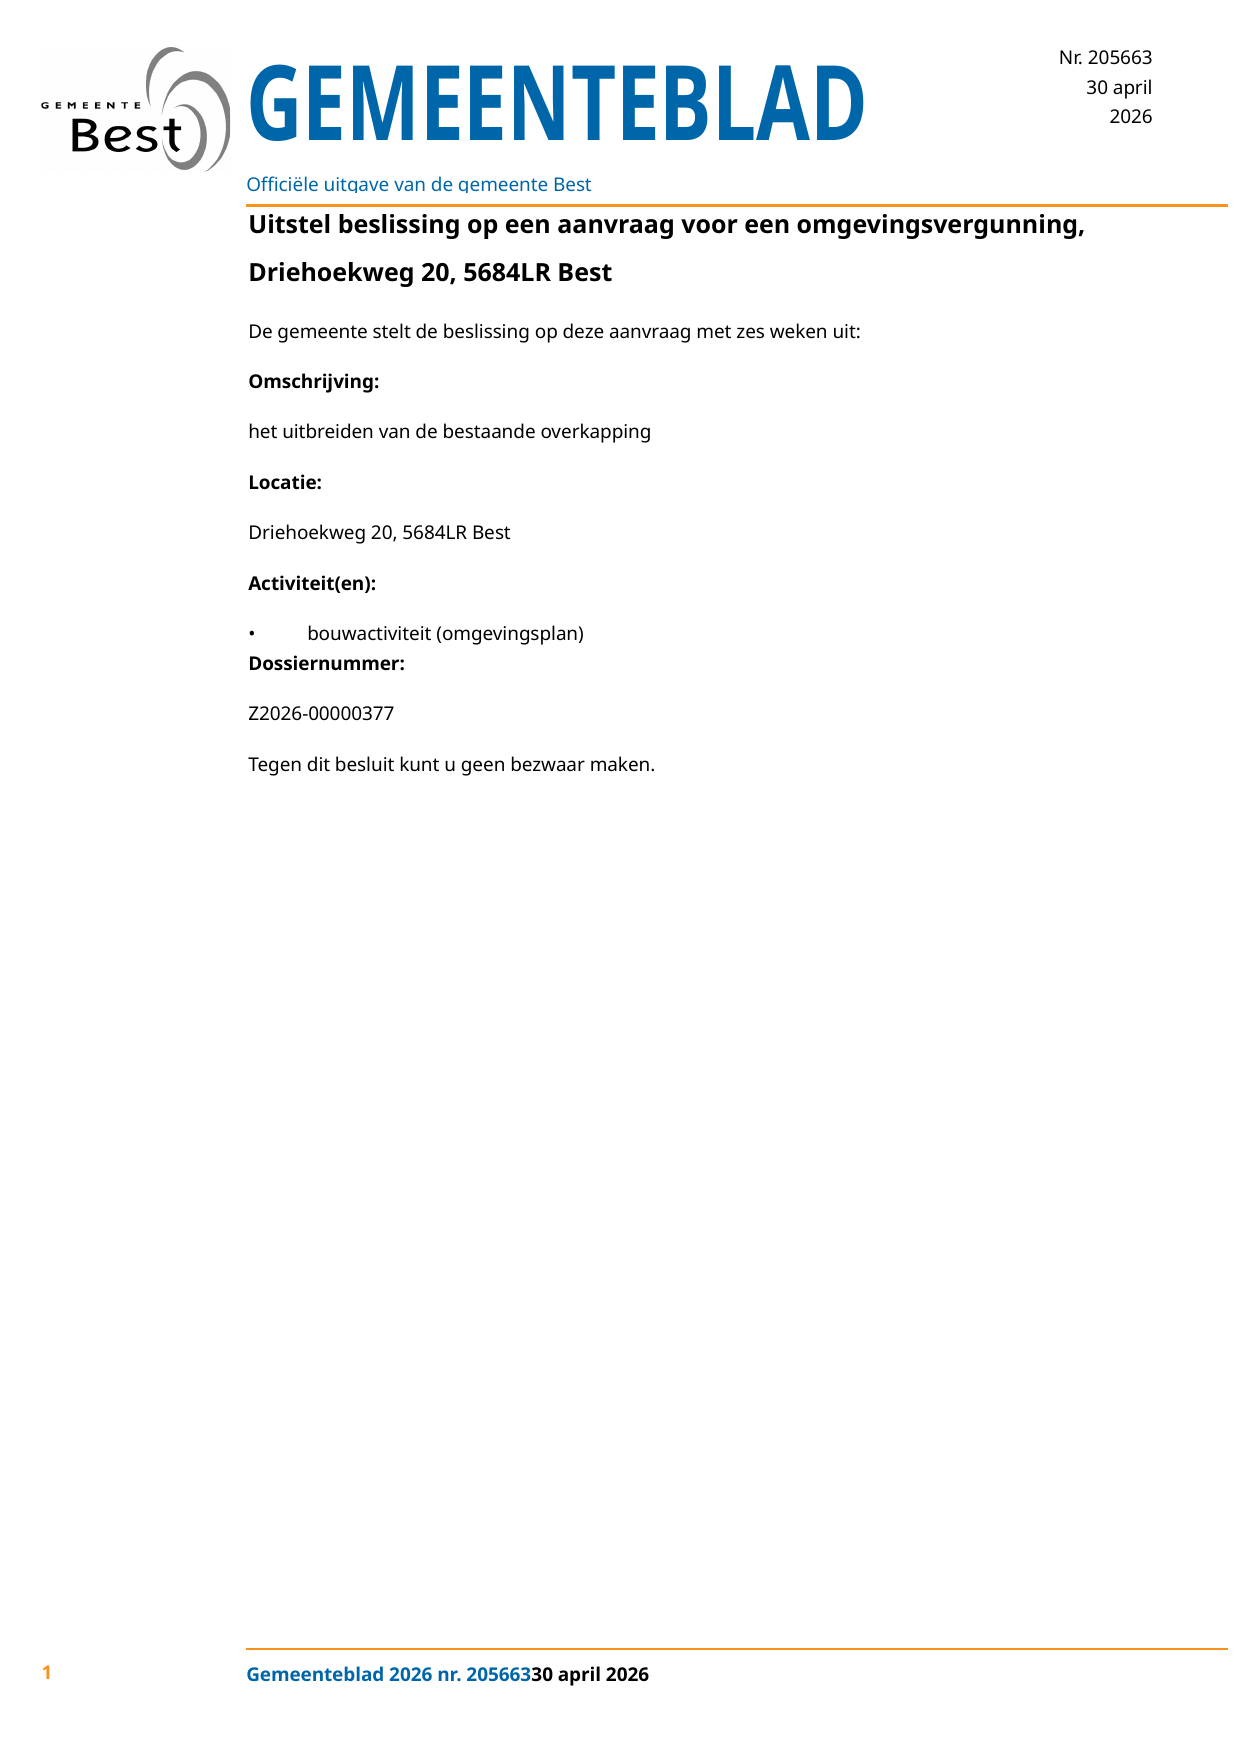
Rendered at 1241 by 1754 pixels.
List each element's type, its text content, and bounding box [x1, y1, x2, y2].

text Driehoekweg 20, 5684LR Best [248, 519, 1152, 545]
text Uitstel beslissing op een aanvraag voor een omgevingsvergunning, Driehoekweg 20, 5684LR Best [248, 207, 1152, 288]
text Tegen dit besluit kunt u geen bezwaar maken. [248, 751, 1152, 777]
list bouwactiviteit (omgevingsplan) [248, 620, 1152, 646]
text Activiteit(en): [248, 570, 1152, 596]
text Locatie: [248, 469, 1152, 495]
text het uitbreiden van de bestaande overkapping [248, 419, 1152, 444]
text Z2026-00000377 [248, 700, 1152, 726]
text De gemeente stelt de beslissing op deze aanvraag met zes weken uit: [248, 318, 1152, 344]
picture [41, 47, 231, 172]
text Dossiernummer: [248, 650, 1152, 676]
text Omschrijving: [248, 368, 1152, 394]
